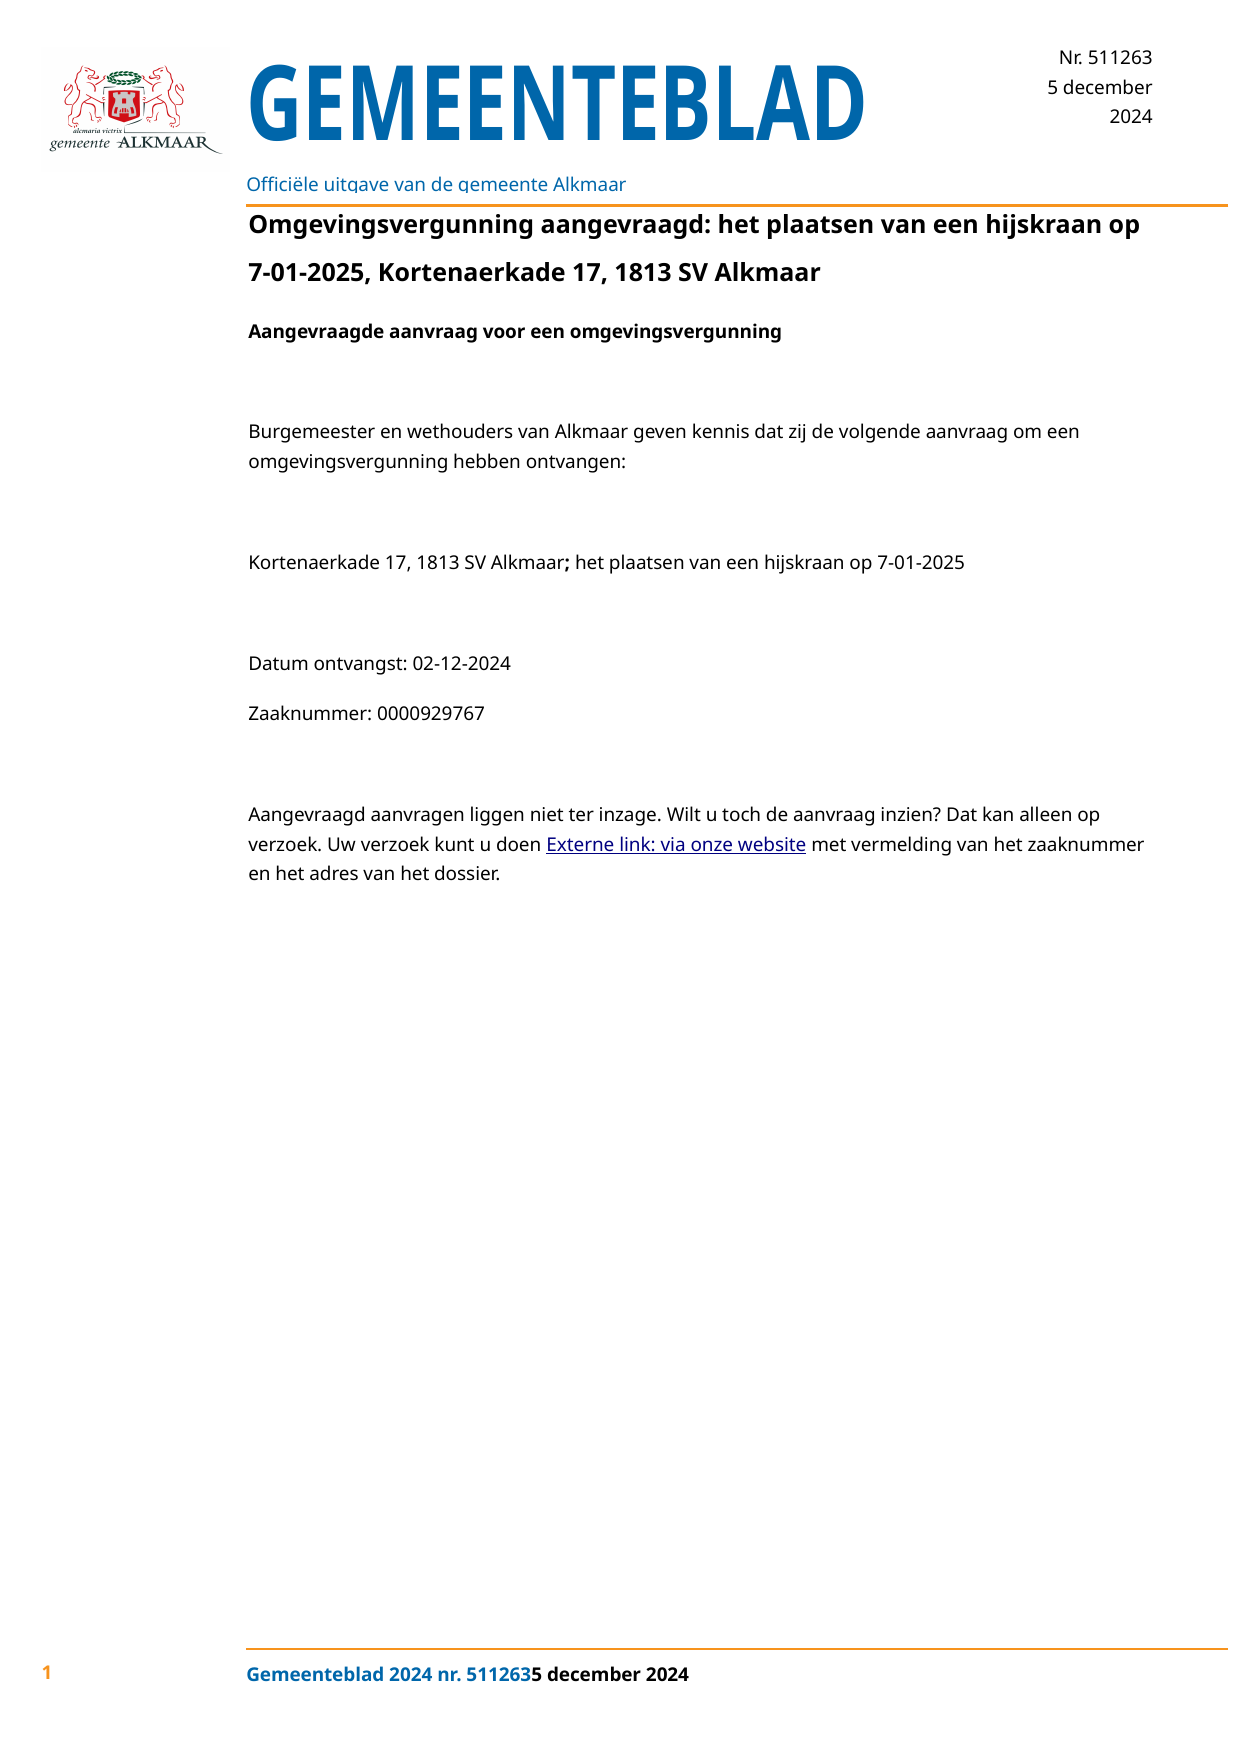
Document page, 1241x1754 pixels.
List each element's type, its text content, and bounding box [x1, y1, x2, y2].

text Aangevraagd aanvragen liggen niet ter inzage. Wilt u toch de aanvraag inzien? Dat kan alleen op verzoek. Uw verzoek kunt u doen Externe link: via onze website met vermelding van het zaaknummer en het adres van het dossier. [248, 801, 1152, 886]
text Omgevingsvergunning aangevraagd: het plaatsen van een hijskraan op 7-01-2025, Kortenaerkade 17, 1813 SV Alkmaar [248, 207, 1152, 288]
picture [41, 47, 231, 172]
text Zaaknummer: 0000929767 [248, 700, 1152, 726]
text Datum ontvangst: 02-12-2024 [248, 650, 1152, 676]
text Burgemeester en wethouders van Alkmaar geven kennis dat zij de volgende aanvraag om een omgevingsvergunning hebben ontvangen: [248, 419, 1152, 474]
text Aangevraagde aanvraag voor een omgevingsvergunning [248, 318, 1152, 344]
text Kortenaerkade 17, 1813 SV Alkmaar; het plaatsen van een hijskraan op 7-01-2025 [248, 549, 1152, 575]
